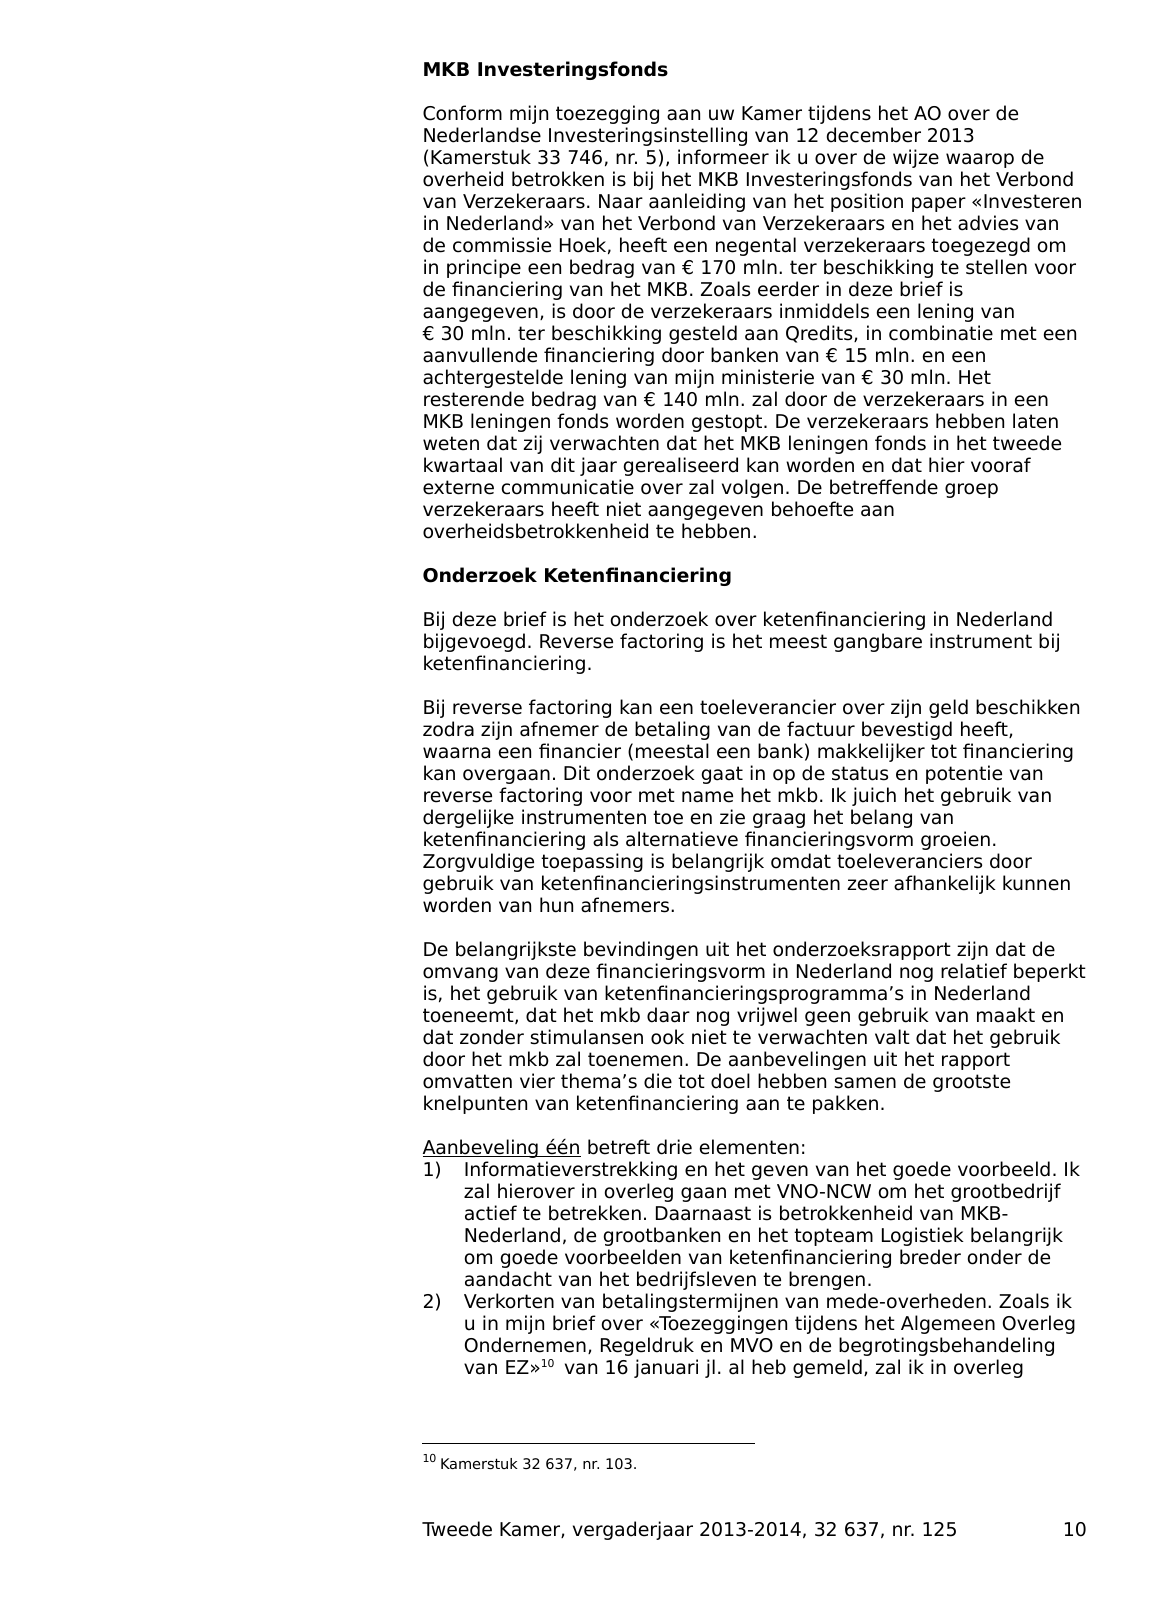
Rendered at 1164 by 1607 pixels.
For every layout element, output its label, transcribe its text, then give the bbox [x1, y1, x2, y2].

text Aanbeveling één betreft drie elementen: [422, 1137, 1087, 1159]
subtitle Onderzoek Ketenfinanciering [422, 565, 1087, 587]
text Kamerstuk 32 637, nr. 103. [422, 1452, 1087, 1474]
subtitle MKB Investeringsfonds [422, 59, 1087, 81]
text Bij reverse factoring kan een toeleverancier over zijn geld beschikken zodra zijn afnemer de betaling van de factuur bevestigd heeft, waarna een financier (meestal een bank) makkelijker tot financiering kan overgaan. Dit onderzoek gaat in op de status en potentie van reverse factoring voor met name het mkb. Ik juich het gebruik van dergelijke instrumenten toe en zie graag het belang van ketenfinanciering als alternatieve financieringsvorm groeien. Zorgvuldige toepassing is belangrijk omdat toeleveranciers door gebruik van ketenfinancieringsinstrumenten zeer afhankelijk kunnen worden van hun afnemers. [422, 697, 1087, 917]
text 2) Verkorten van betalingstermijnen van mede-overheden. Zoals ik u in mijn brief over «Toezeggingen tijdens het Algemeen Overleg Ondernemen, Regeldruk en MVO en de begrotingsbehandeling van EZ» van 16 januari jl. al heb gemeld, zal ik in overleg [422, 1291, 1087, 1379]
text Conform mijn toezegging aan uw Kamer tijdens het AO over de Nederlandse Investeringsinstelling van 12 december 2013 (Kamerstuk 33 746, nr. 5), informeer ik u over de wijze waarop de overheid betrokken is bij het MKB Investeringsfonds van het Verbond van Verzekeraars. Naar aanleiding van het position paper «Investeren in Nederland» van het Verbond van Verzekeraars en het advies van de commissie Hoek, heeft een negental verzekeraars toegezegd om in principe een bedrag van € 170 mln. ter beschikking te stellen voor de financiering van het MKB. Zoals eerder in deze brief is aangegeven, is door de verzekeraars inmiddels een lening van € 30 mln. ter beschikking gesteld aan Qredits, in combinatie met een aanvullende financiering door banken van € 15 mln. en een achtergestelde lening van mijn ministerie van € 30 mln. Het resterende bedrag van € 140 mln. zal door de verzekeraars in een MKB leningen fonds worden gestopt. De verzekeraars hebben laten weten dat zij verwachten dat het MKB leningen fonds in het tweede kwartaal van dit jaar gerealiseerd kan worden en dat hier vooraf externe communicatie over zal volgen. De betreffende groep verzekeraars heeft niet aangegeven behoefte aan overheidsbetrokkenheid te hebben. [422, 103, 1087, 543]
text 1) Informatieverstrekking en het geven van het goede voorbeeld. Ik zal hierover in overleg gaan met VNO-NCW om het grootbedrijf actief te betrekken. Daarnaast is betrokkenheid van MKB-Nederland, de grootbanken en het topteam Logistiek belangrijk om goede voorbeelden van ketenfinanciering breder onder de aandacht van het bedrijfsleven te brengen. [422, 1159, 1087, 1291]
text De belangrijkste bevindingen uit het onderzoeksrapport zijn dat de omvang van deze financieringsvorm in Nederland nog relatief beperkt is, het gebruik van ketenfinancieringsprogramma’s in Nederland toeneemt, dat het mkb daar nog vrijwel geen gebruik van maakt en dat zonder stimulansen ook niet te verwachten valt dat het gebruik door het mkb zal toenemen. De aanbevelingen uit het rapport omvatten vier thema’s die tot doel hebben samen de grootste knelpunten van ketenfinanciering aan te pakken. [422, 939, 1087, 1115]
text Bij deze brief is het onderzoek over ketenfinanciering in Nederland bijgevoegd. Reverse factoring is het meest gangbare instrument bij ketenfinanciering. [422, 609, 1087, 675]
